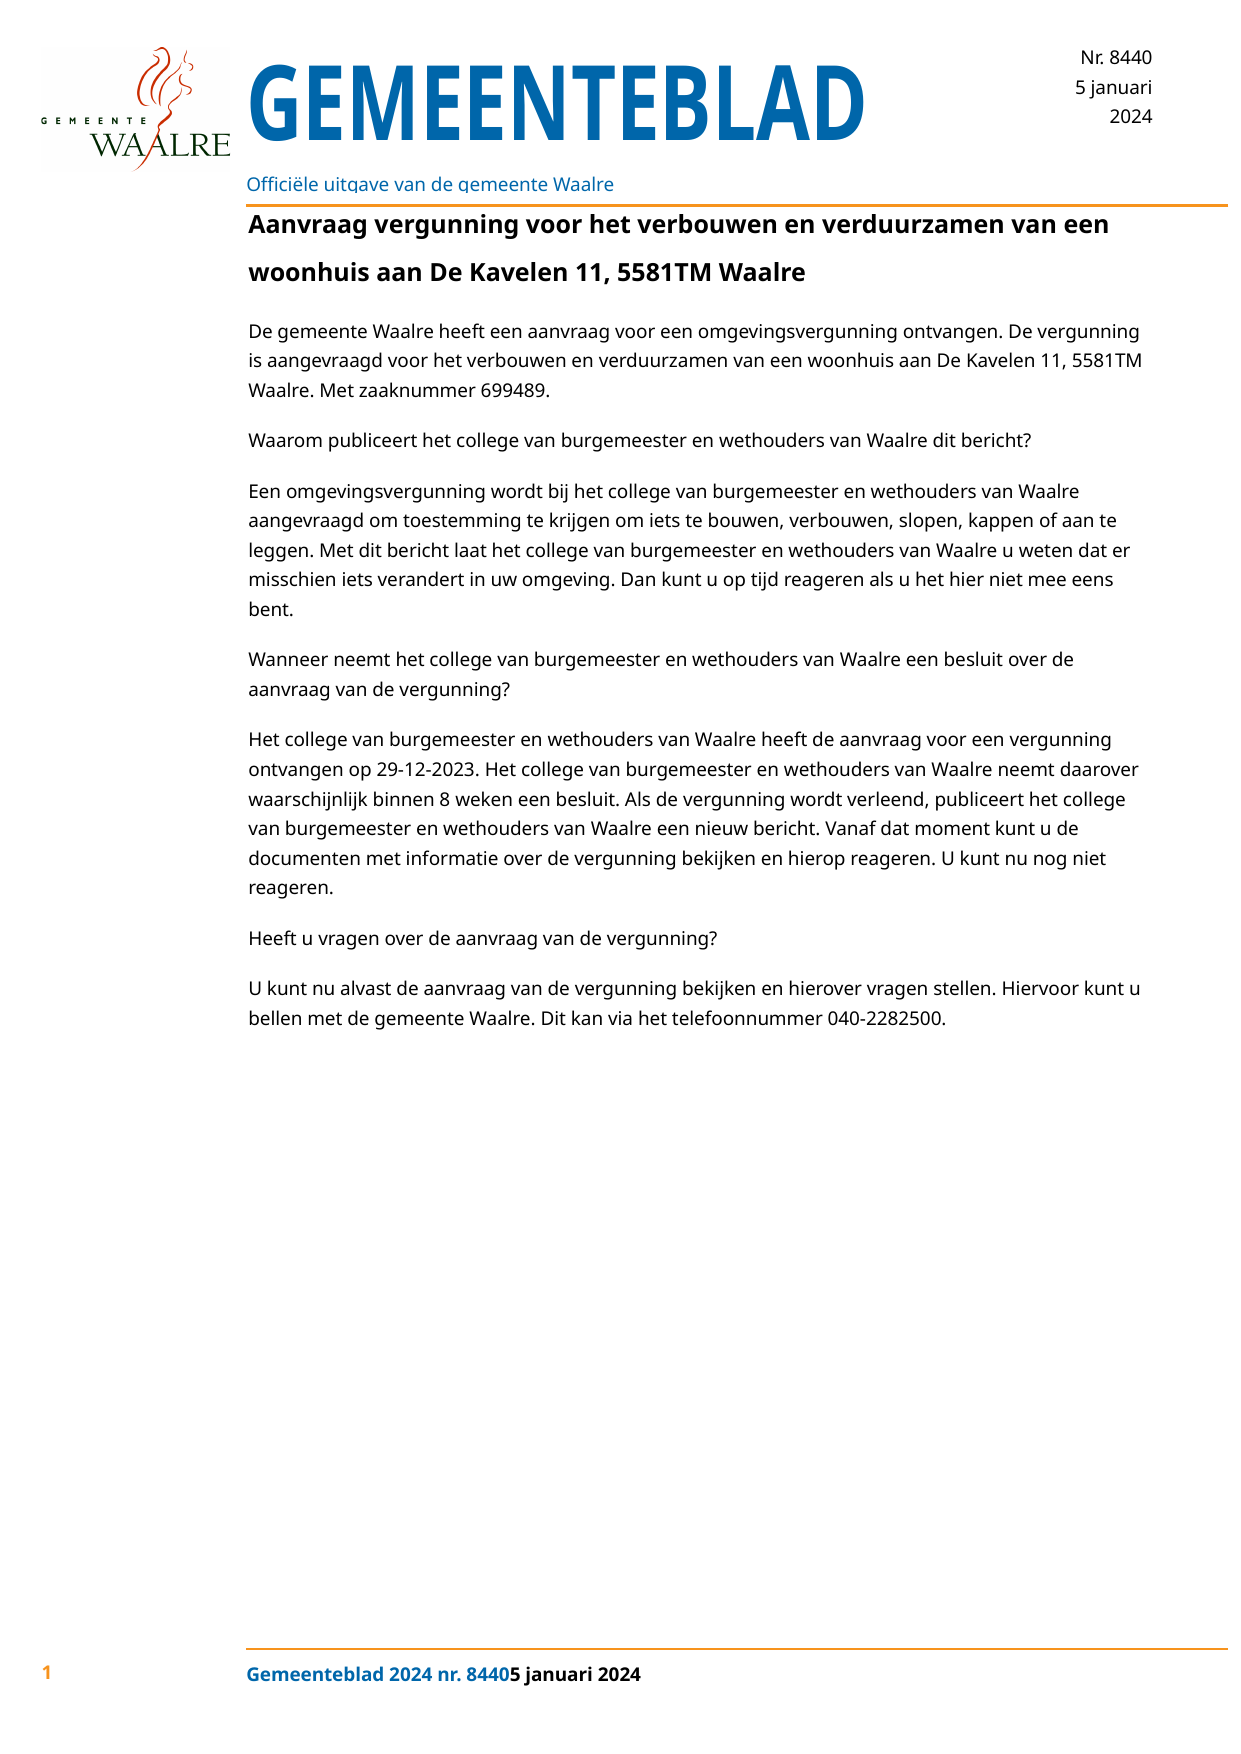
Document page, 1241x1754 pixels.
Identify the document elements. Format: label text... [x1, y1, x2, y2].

text Waarom publiceert het college van burgemeester en wethouders van Waalre dit bericht? [248, 427, 1152, 453]
picture [41, 47, 231, 172]
text De gemeente Waalre heeft een aanvraag voor een omgevingsvergunning ontvangen. De vergunning is aangevraagd voor het verbouwen en verduurzamen van een woonhuis aan De Kavelen 11, 5581TM Waalre. Met zaaknummer 699489. [248, 318, 1152, 403]
text Heeft u vragen over de aanvraag van de vergunning? [248, 925, 1152, 951]
text Het college van burgemeester en wethouders van Waalre heeft de aanvraag voor een vergunning ontvangen op 29-12-2023. Het college van burgemeester en wethouders van Waalre neemt daarover waarschijnlijk binnen 8 weken een besluit. Als de vergunning wordt verleend, publiceert het college van burgemeester en wethouders van Waalre een nieuw bericht. Vanaf dat moment kunt u de documenten met informatie over de vergunning bekijken en hierop reageren. U kunt nu nog niet reageren. [248, 727, 1152, 900]
text U kunt nu alvast de aanvraag van de vergunning bekijken en hierover vragen stellen. Hiervoor kunt u bellen met de gemeente Waalre. Dit kan via het telefoonnummer 040-2282500. [248, 975, 1152, 1031]
text Een omgevingsvergunning wordt bij het college van burgemeester en wethouders van Waalre aangevraagd om toestemming te krijgen om iets te bouwen, verbouwen, slopen, kappen of aan te leggen. Met dit bericht laat het college van burgemeester en wethouders van Waalre u weten dat er misschien iets verandert in uw omgeving. Dan kunt u op tijd reageren als u het hier niet mee eens bent. [248, 478, 1152, 622]
text Aanvraag vergunning voor het verbouwen en verduurzamen van een woonhuis aan De Kavelen 11, 5581TM Waalre [248, 207, 1152, 288]
text Wanneer neemt het college van burgemeester en wethouders van Waalre een besluit over de aanvraag van de vergunning? [248, 647, 1152, 702]
